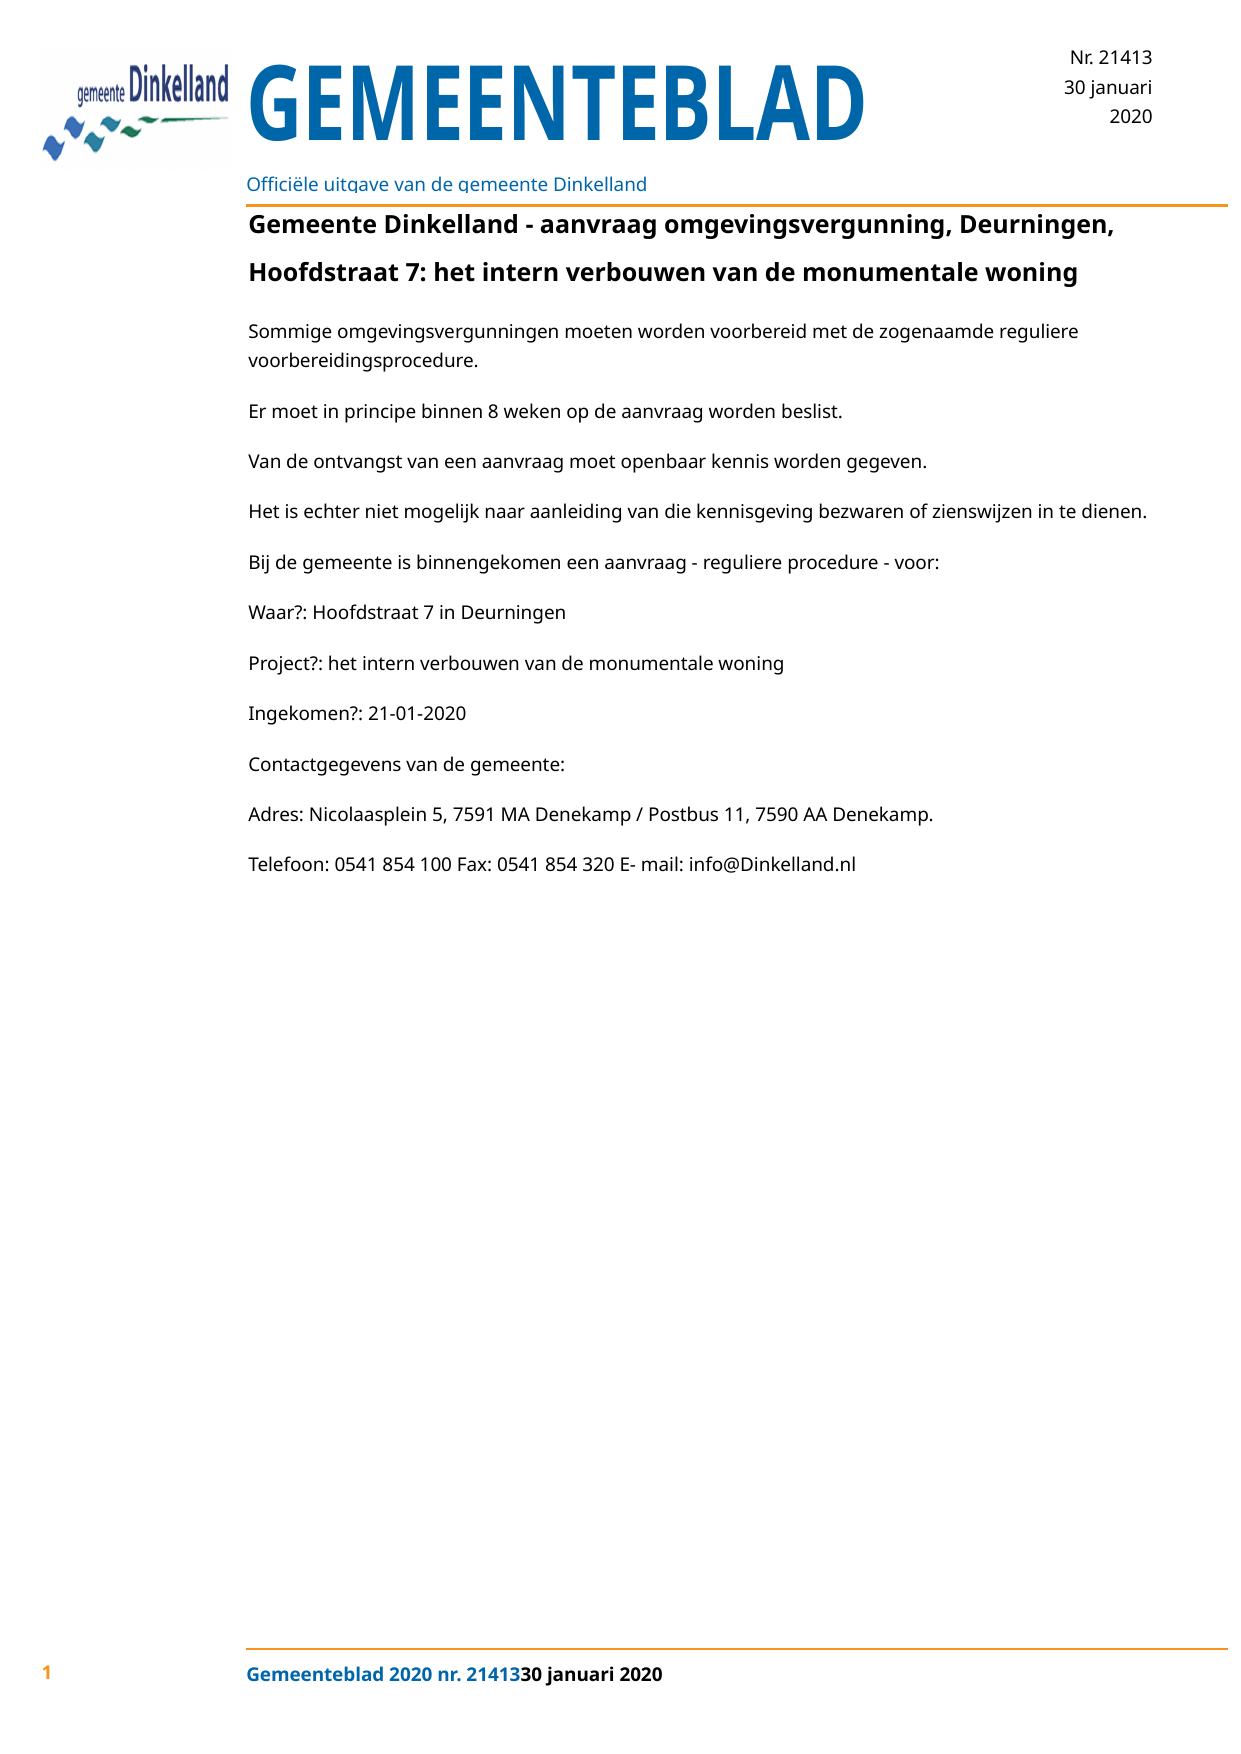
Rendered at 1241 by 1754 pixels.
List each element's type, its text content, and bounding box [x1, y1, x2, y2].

text Adres: Nicolaasplein 5, 7591 MA Denekamp / Postbus 11, 7590 AA Denekamp. [248, 801, 1152, 827]
picture [41, 47, 231, 172]
text Telefoon: 0541 854 100 Fax: 0541 854 320 E- mail: info@Dinkelland.nl [248, 852, 1152, 877]
text Project?: het intern verbouwen van de monumentale woning [248, 650, 1152, 676]
text Waar?: Hoofdstraat 7 in Deurningen [248, 599, 1152, 625]
text Sommige omgevingsvergunningen moeten worden voorbereid met de zogenaamde reguliere voorbereidingsprocedure. [248, 318, 1152, 373]
text Het is echter niet mogelijk naar aanleiding van die kennisgeving bezwaren of zienswijzen in te dienen. [248, 499, 1152, 524]
text Ingekomen?: 21-01-2020 [248, 700, 1152, 726]
text Contactgegevens van de gemeente: [248, 751, 1152, 777]
text Er moet in principe binnen 8 weken op de aanvraag worden beslist. [248, 398, 1152, 424]
text Van de ontvangst van een aanvraag moet openbaar kennis worden gegeven. [248, 448, 1152, 474]
text Bij de gemeente is binnengekomen een aanvraag - reguliere procedure - voor: [248, 549, 1152, 575]
text Gemeente Dinkelland - aanvraag omgevingsvergunning, Deurningen, Hoofdstraat 7: het intern verbouwen van de monumentale woning [248, 207, 1152, 288]
